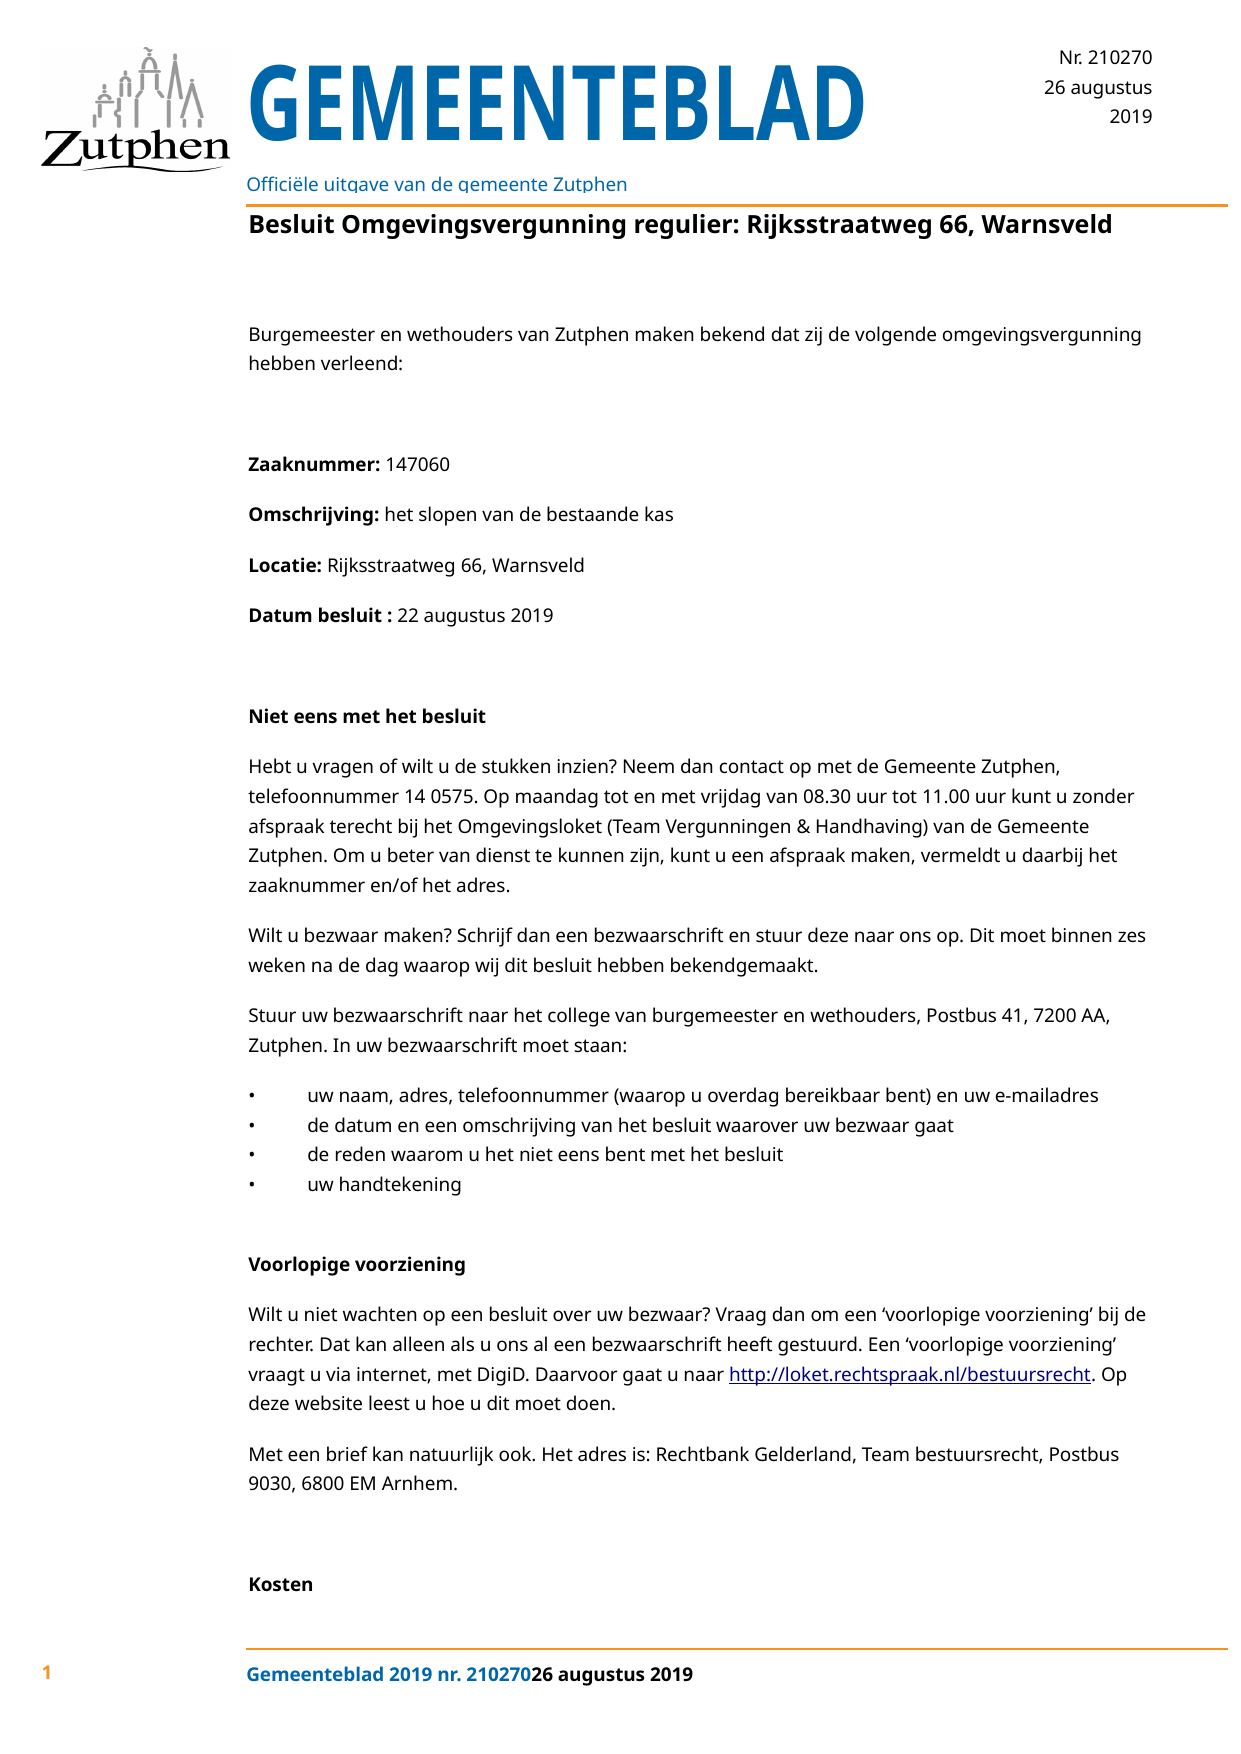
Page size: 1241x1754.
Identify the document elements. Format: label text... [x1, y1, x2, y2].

text Met een brief kan natuurlijk ook. Het adres is: Rechtbank Gelderland, Team bestuursrecht, Postbus 9030, 6800 EM Arnhem. [248, 1441, 1152, 1496]
picture [41, 47, 231, 172]
list uw handtekening [248, 1171, 1152, 1197]
text Burgemeester en wethouders van Zutphen maken bekend dat zij de volgende omgevingsvergunning hebben verleend: [248, 321, 1152, 376]
text Niet eens met het besluit [248, 703, 1152, 729]
text Wilt u niet wachten op een besluit over uw bezwaar? Vraag dan om een ‘voorlopige voorziening’ bij de rechter. Dat kan alleen als u ons al een bezwaarschrift heeft gestuurd. Een ‘voorlopige voorziening’ vraagt u via internet, met DigiD. Daarvoor gaat u naar http://loket.rechtspraak.nl/bestuursrecht. Op deze website leest u hoe u dit moet doen. [248, 1302, 1152, 1416]
text Kosten [248, 1571, 1152, 1597]
text Datum besluit : 22 augustus 2019 [248, 602, 1152, 628]
text Voorlopige voorziening [248, 1251, 1152, 1277]
text Wilt u bezwaar maken? Schrijf dan een bezwaarschrift en stuur deze naar ons op. Dit moet binnen zes weken na de dag waarop wij dit besluit hebben bekendgemaakt. [248, 922, 1152, 978]
text Besluit Omgevingsvergunning regulier: Rijksstraatweg 66, Warnsveld [248, 207, 1152, 241]
text Stuur uw bezwaarschrift naar het college van burgemeester en wethouders, Postbus 41, 7200 AA, Zutphen. In uw bezwaarschrift moet staan: [248, 1002, 1152, 1058]
text Zaaknummer: 147060 [248, 451, 1152, 477]
text Hebt u vragen of wilt u de stukken inzien? Neem dan contact op met de Gemeente Zutphen, telefoonnummer 14 0575. Op maandag tot en met vrijdag van 08.30 uur tot 11.00 uur kunt u zonder afspraak terecht bij het Omgevingsloket (Team Vergunningen & Handhaving) van de Gemeente Zutphen. Om u beter van dienst te kunnen zijn, kunt u een afspraak maken, vermeldt u daarbij het zaaknummer en/of het adres. [248, 754, 1152, 898]
text Omschrijving: het slopen van de bestaande kas [248, 502, 1152, 527]
text Locatie: Rijksstraatweg 66, Warnsveld [248, 552, 1152, 578]
list uw naam, adres, telefoonnummer (waarop u overdag bereikbaar bent) en uw e-mailadres [248, 1082, 1152, 1108]
list de datum en een omschrijving van het besluit waarover uw bezwaar gaat [248, 1112, 1152, 1138]
list de reden waarom u het niet eens bent met het besluit [248, 1142, 1152, 1167]
